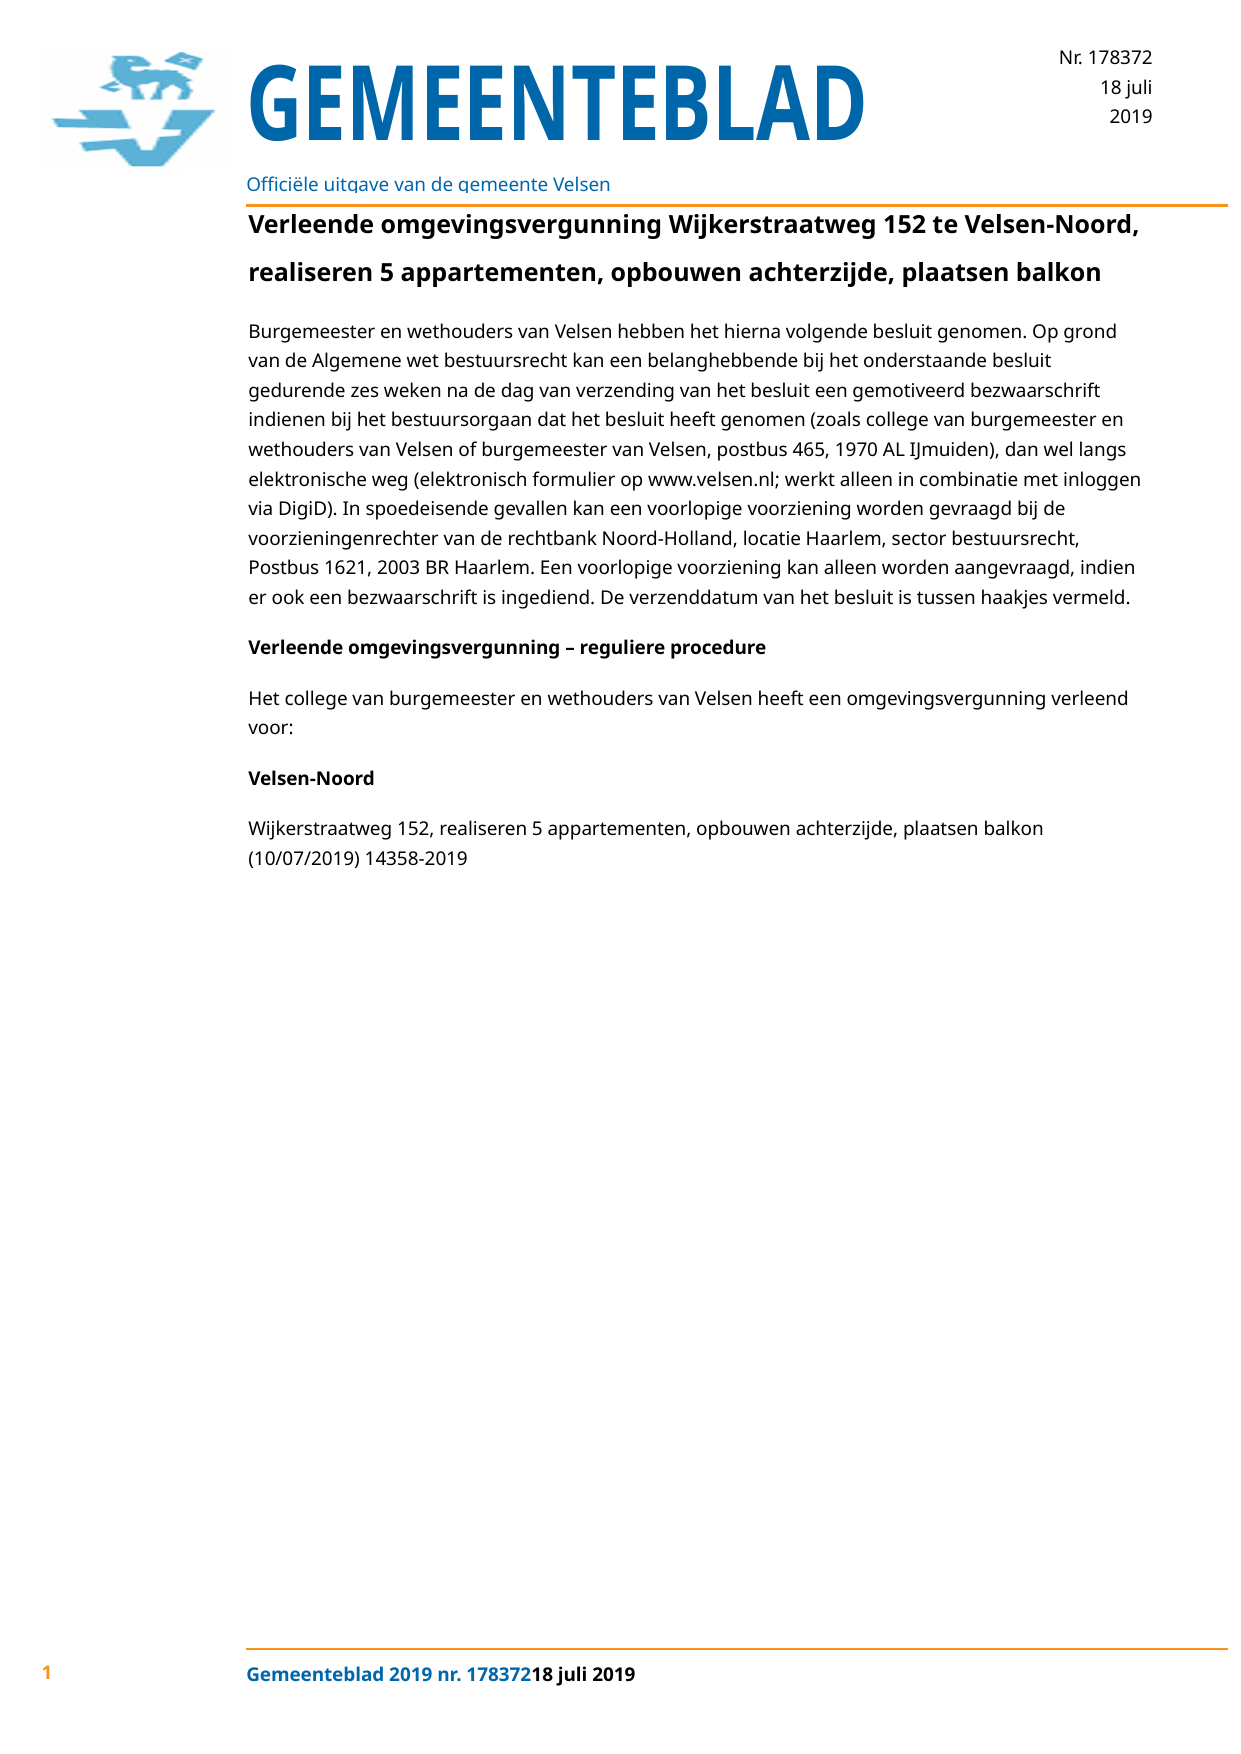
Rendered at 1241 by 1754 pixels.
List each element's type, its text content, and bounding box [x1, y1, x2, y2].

text Verleende omgevingsvergunning – reguliere procedure [248, 634, 1152, 660]
text Wijkerstraatweg 152, realiseren 5 appartementen, opbouwen achterzijde, plaatsen balkon (10/07/2019) 14358-2019 [248, 815, 1152, 871]
text Burgemeester en wethouders van Velsen hebben het hierna volgende besluit genomen. Op grond van de Algemene wet bestuursrecht kan een belanghebbende bij het onderstaande besluit gedurende zes weken na de dag van verzending van het besluit een gemotiveerd bezwaarschrift indienen bij het bestuursorgaan dat het besluit heeft genomen (zoals college van burgemeester en wethouders van Velsen of burgemeester van Velsen, postbus 465, 1970 AL IJmuiden), dan wel langs elektronische weg (elektronisch formulier op www.velsen.nl; werkt alleen in combinatie met inloggen via DigiD). In spoedeisende gevallen kan een voorlopige voorziening worden gevraagd bij de voorzieningenrechter van de rechtbank Noord-Holland, locatie Haarlem, sector bestuursrecht, Postbus 1621, 2003 BR Haarlem. Een voorlopige voorziening kan alleen worden aangevraagd, indien er ook een bezwaarschrift is ingediend. De verzenddatum van het besluit is tussen haakjes vermeld. [248, 318, 1152, 610]
text Velsen-Noord [248, 765, 1152, 791]
text Verleende omgevingsvergunning Wijkerstraatweg 152 te Velsen-Noord, realiseren 5 appartementen, opbouwen achterzijde, plaatsen balkon [248, 207, 1152, 288]
text Het college van burgemeester en wethouders van Velsen heeft een omgevingsvergunning verleend voor: [248, 685, 1152, 740]
picture [41, 47, 231, 172]
